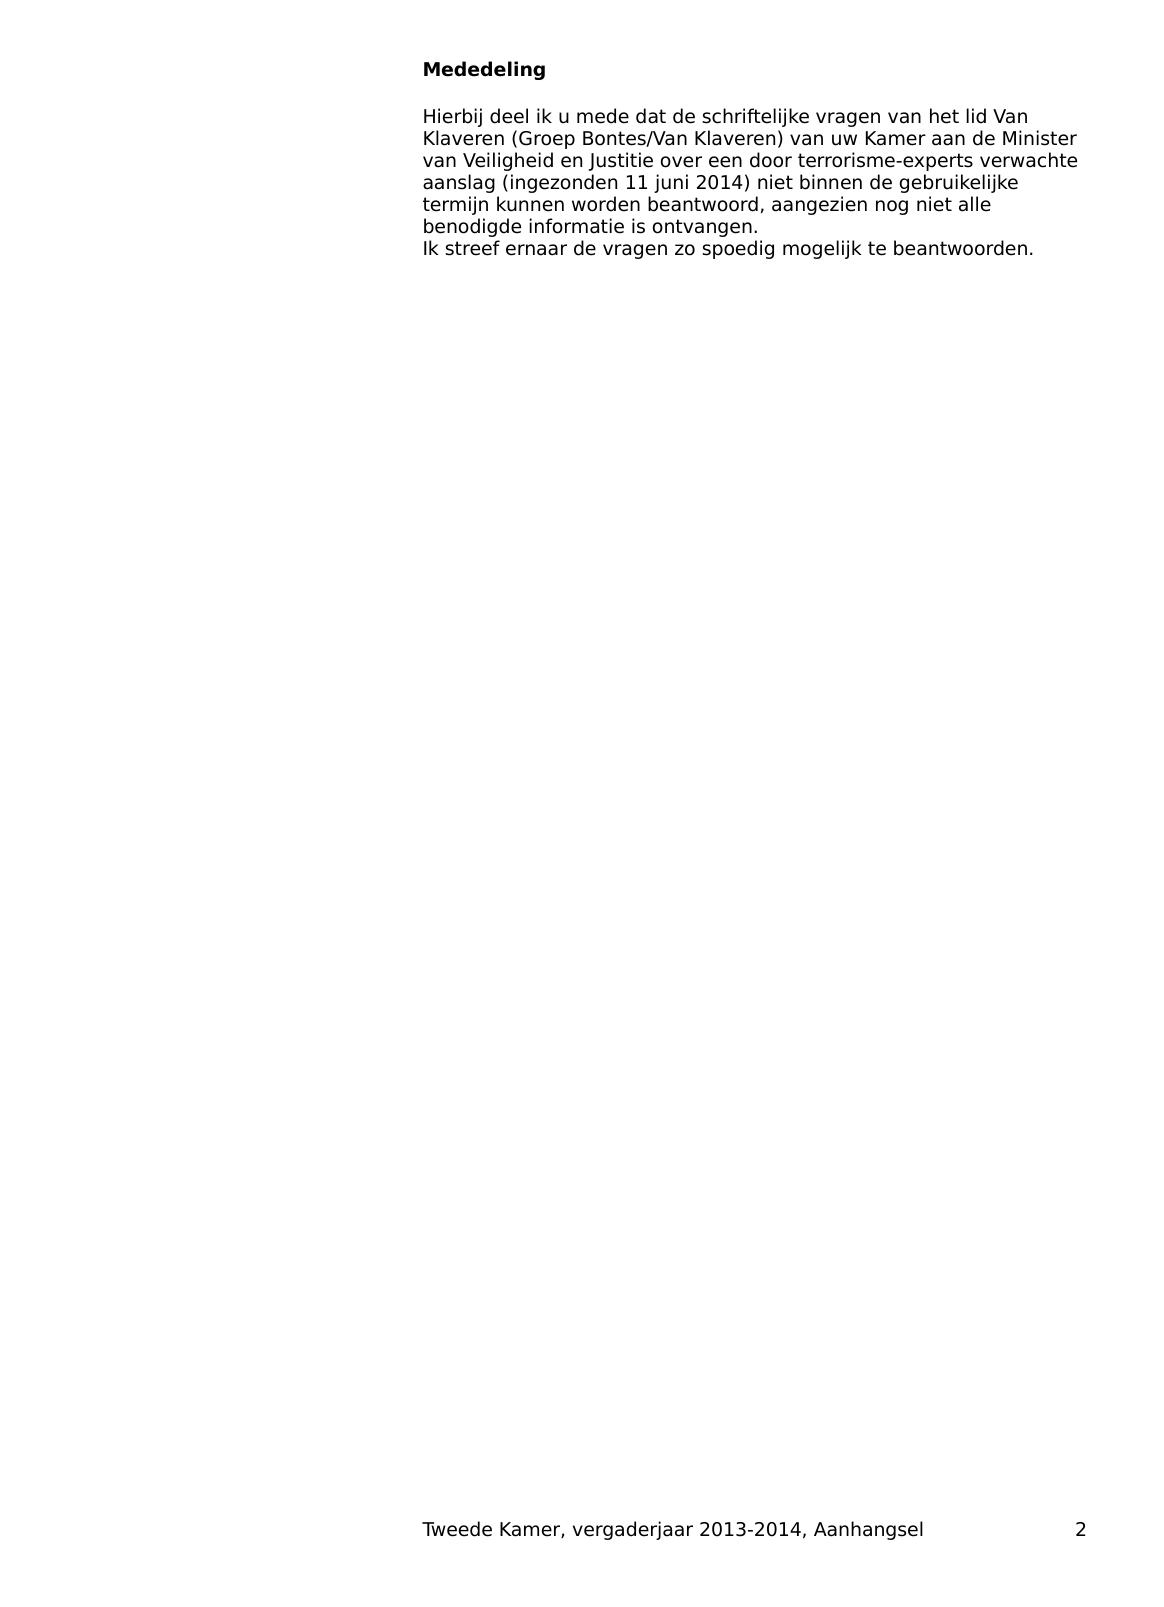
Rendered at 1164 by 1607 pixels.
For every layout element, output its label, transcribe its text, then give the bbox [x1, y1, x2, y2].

text Ik streef ernaar de vragen zo spoedig mogelijk te beantwoorden. [422, 238, 1087, 260]
text Hierbij deel ik u mede dat de schriftelijke vragen van het lid Van Klaveren (Groep Bontes/Van Klaveren) van uw Kamer aan de Minister van Veiligheid en Justitie over een door terrorisme-experts verwachte aanslag (ingezonden 11 juni 2014) niet binnen de gebruikelijke termijn kunnen worden beantwoord, aangezien nog niet alle benodigde informatie is ontvangen. [422, 106, 1087, 238]
subtitle Mededeling [422, 59, 1087, 81]
